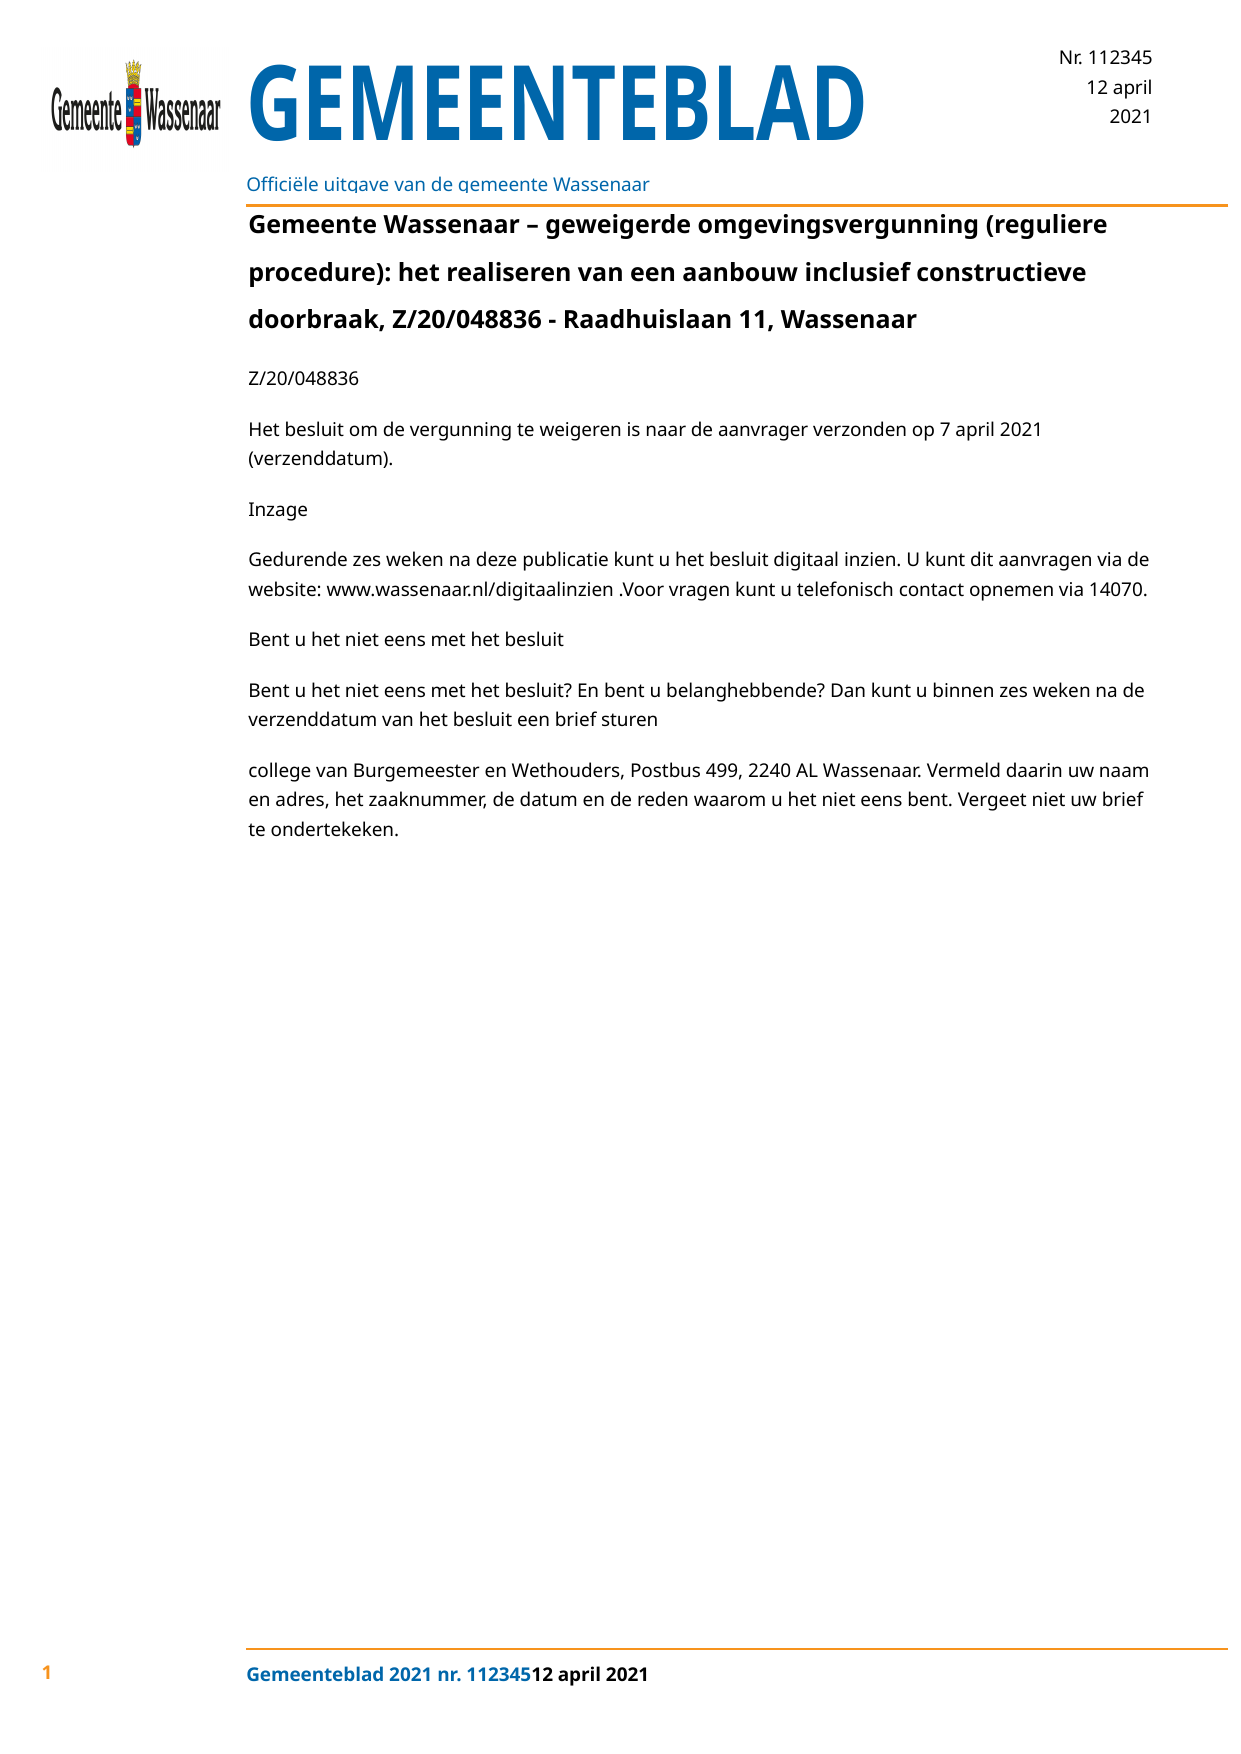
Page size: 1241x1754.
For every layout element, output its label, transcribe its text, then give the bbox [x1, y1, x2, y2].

picture [41, 47, 231, 172]
text Inzage [248, 496, 1152, 522]
text Z/20/048836 [248, 366, 1152, 391]
text Gedurende zes weken na deze publicatie kunt u het besluit digitaal inzien. U kunt dit aanvragen via de website: www.wassenaar.nl/digitaalinzien .Voor vragen kunt u telefonisch contact opnemen via 14070. [248, 546, 1152, 602]
text Gemeente Wassenaar – geweigerde omgevingsvergunning (reguliere procedure): het realiseren van een aanbouw inclusief constructieve doorbraak, Z/20/048836 - Raadhuislaan 11, Wassenaar [248, 207, 1152, 336]
text college van Burgemeester en Wethouders, Postbus 499, 2240 AL Wassenaar. Vermeld daarin uw naam en adres, het zaaknummer, de datum en de reden waarom u het niet eens bent. Vergeet niet uw brief te ondertekeken. [248, 757, 1152, 842]
text Het besluit om de vergunning te weigeren is naar de aanvrager verzonden op 7 april 2021 (verzenddatum). [248, 416, 1152, 471]
text Bent u het niet eens met het besluit [248, 626, 1152, 652]
text Bent u het niet eens met het besluit? En bent u belanghebbende? Dan kunt u binnen zes weken na de verzenddatum van het besluit een brief sturen [248, 677, 1152, 732]
